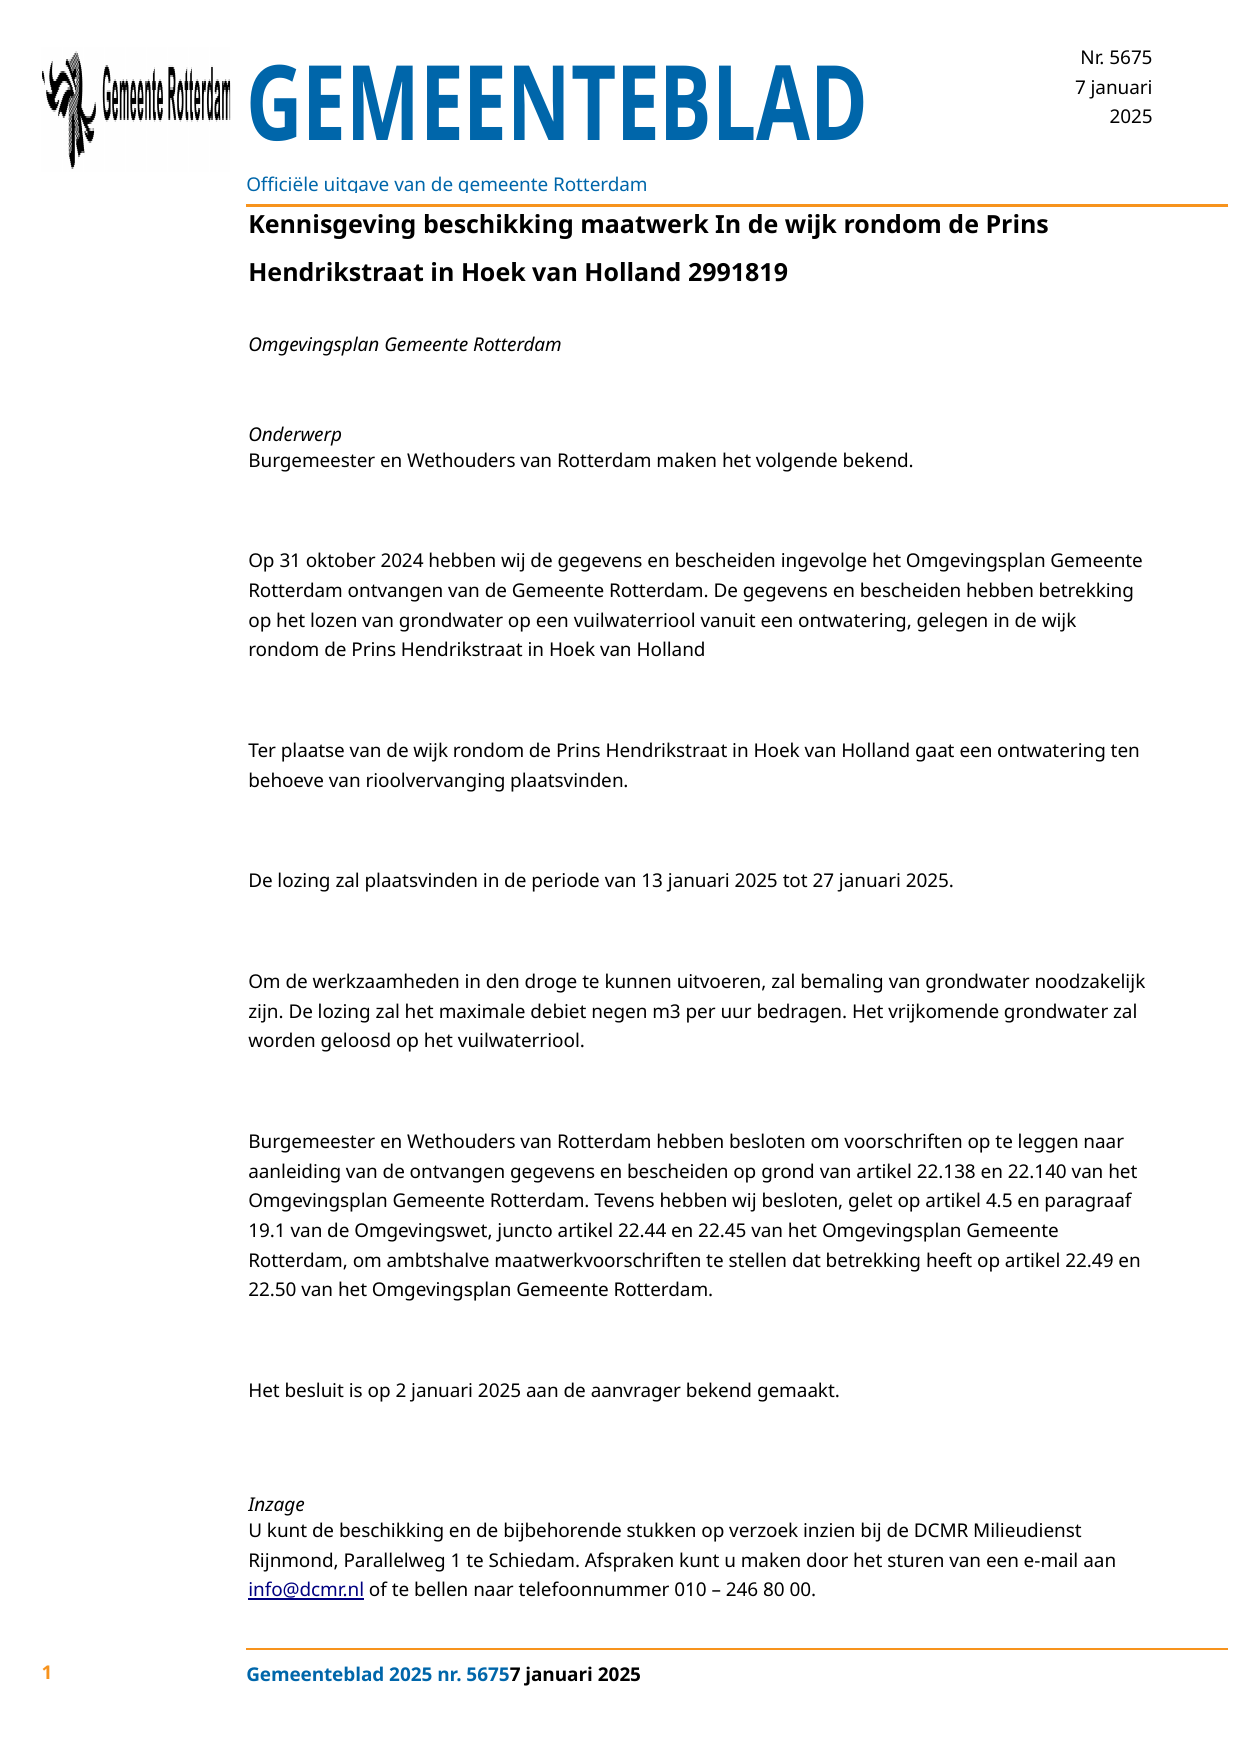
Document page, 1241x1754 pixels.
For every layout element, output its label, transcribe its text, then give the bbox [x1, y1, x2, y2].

text Kennisgeving beschikking maatwerk In de wijk rondom de Prins Hendrikstraat in Hoek van Holland 2991819 [248, 207, 1152, 288]
text Omgevingsplan Gemeente Rotterdam [248, 331, 1152, 357]
text Inzage [248, 1492, 1152, 1517]
text Onderwerp [248, 421, 1152, 447]
text De lozing zal plaatsvinden in de periode van 13 januari 2025 tot 27 januari 2025. [248, 868, 1152, 893]
text Burgemeester en Wethouders van Rotterdam maken het volgende bekend. [248, 447, 1152, 473]
text U kunt de beschikking en de bijbehorende stukken op verzoek inzien bij de DCMR Milieudienst Rijnmond, Parallelweg 1 te Schiedam. Afspraken kunt u maken door het sturen van een e-mail aan info@dcmr.nl of te bellen naar telefoonnummer 010 – 246 80 00. [248, 1517, 1152, 1602]
text Ter plaatse van de wijk rondom de Prins Hendrikstraat in Hoek van Holland gaat een ontwatering ten behoeve van rioolvervanging plaatsvinden. [248, 737, 1152, 793]
text Burgemeester en Wethouders van Rotterdam hebben besloten om voorschriften op te leggen naar aanleiding van de ontvangen gegevens en bescheiden op grond van artikel 22.138 en 22.140 van het Omgevingsplan Gemeente Rotterdam. Tevens hebben wij besloten, gelet op artikel 4.5 en paragraaf 19.1 van de Omgevingswet, juncto artikel 22.44 en 22.45 van het Omgevingsplan Gemeente Rotterdam, om ambtshalve maatwerkvoorschriften te stellen dat betrekking heeft op artikel 22.49 en 22.50 van het Omgevingsplan Gemeente Rotterdam. [248, 1128, 1152, 1302]
picture [41, 47, 231, 172]
text Om de werkzaamheden in den droge te kunnen uitvoeren, zal bemaling van grondwater noodzakelijk zijn. De lozing zal het maximale debiet negen m3 per uur bedragen. Het vrijkomende grondwater zal worden geloosd op het vuilwaterriool. [248, 968, 1152, 1053]
text Het besluit is op 2 januari 2025 aan de aanvrager bekend gemaakt. [248, 1377, 1152, 1403]
text Op 31 oktober 2024 hebben wij de gegevens en bescheiden ingevolge het Omgevingsplan Gemeente Rotterdam ontvangen van de Gemeente Rotterdam. De gegevens en bescheiden hebben betrekking op het lozen van grondwater op een vuilwaterriool vanuit een ontwatering, gelegen in de wijk rondom de Prins Hendrikstraat in Hoek van Holland [248, 548, 1152, 662]
